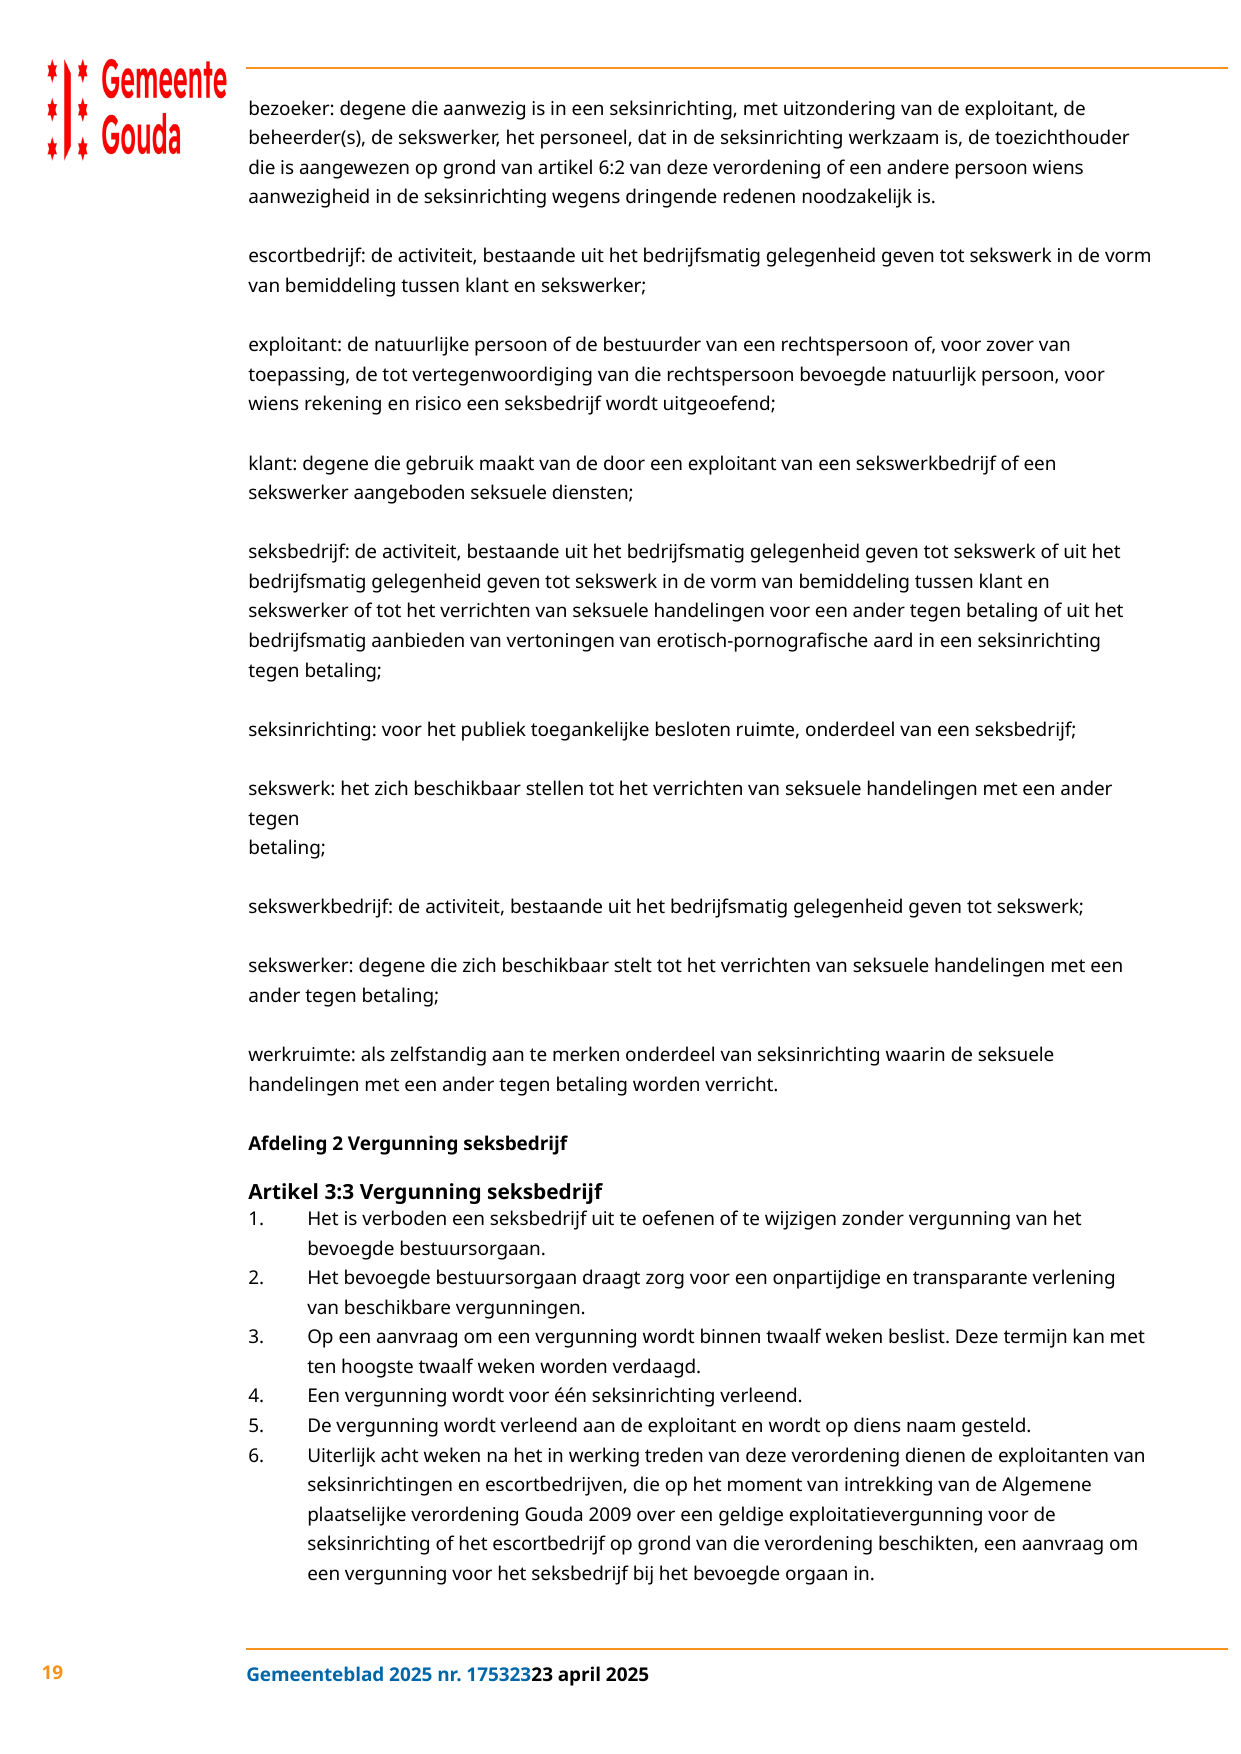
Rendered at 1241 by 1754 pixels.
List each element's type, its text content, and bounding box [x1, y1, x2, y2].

text seksinrichting: voor het publiek toegankelijke besloten ruimte, onderdeel van een seksbedrijf; [248, 716, 1152, 742]
text sekswerk: het zich beschikbaar stellen tot het verrichten van seksuele handelingen met een ander tegen [248, 775, 1152, 831]
text sekswerkbedrijf: de activiteit, bestaande uit het bedrijfsmatig gelegenheid geven tot sekswerk; [248, 893, 1152, 919]
picture [41, 47, 231, 172]
list Het is verboden een seksbedrijf uit te oefenen of te wijzigen zonder vergunning van het bevoegde bestuursorgaan. [248, 1205, 1152, 1261]
text seksbedrijf: de activiteit, bestaande uit het bedrijfsmatig gelegenheid geven tot sekswerk of uit het bedrijfsmatig gelegenheid geven tot sekswerk in de vorm van bemiddeling tussen klant en sekswerker of tot het verrichten van seksuele handelingen voor een ander tegen betaling of uit het bedrijfsmatig aanbieden van vertoningen van erotisch-pornografische aard in een seksinrichting tegen betaling; [248, 538, 1152, 683]
list Het bevoegde bestuursorgaan draagt zorg voor een onpartijdige en transparante verlening van beschikbare vergunningen. [248, 1264, 1152, 1320]
list Op een aanvraag om een vergunning wordt binnen twaalf weken beslist. Deze termijn kan met ten hoogste twaalf weken worden verdaagd. [248, 1323, 1152, 1379]
text Artikel 3:3 Vergunning seksbedrijf [248, 1177, 1152, 1205]
list De vergunning wordt verleend aan de exploitant en wordt op diens naam gesteld. [248, 1412, 1152, 1438]
text werkruimte: als zelfstandig aan te merken onderdeel van seksinrichting waarin de seksuele handelingen met een ander tegen betaling worden verricht. [248, 1041, 1152, 1097]
list Uiterlijk acht weken na het in werking treden van deze verordening dienen de exploitanten van seksinrichtingen en escortbedrijven, die op het moment van intrekking van de Algemene plaatselijke verordening Gouda 2009 over een geldige exploitatievergunning voor de seksinrichting of het escortbedrijf op grond van die verordening beschikten, een aanvraag om een vergunning voor het seksbedrijf bij het bevoegde orgaan in. [248, 1442, 1152, 1586]
list Een vergunning wordt voor één seksinrichting verleend. [248, 1383, 1152, 1408]
text Afdeling 2 Vergunning seksbedrijf [248, 1130, 1152, 1156]
text escortbedrijf: de activiteit, bestaande uit het bedrijfsmatig gelegenheid geven tot sekswerk in de vorm van bemiddeling tussen klant en sekswerker; [248, 243, 1152, 298]
text bezoeker: degene die aanwezig is in een seksinrichting, met uitzondering van de exploitant, de beheerder(s), de sekswerker, het personeel, dat in de seksinrichting werkzaam is, de toezichthouder die is aangewezen op grond van artikel 6:2 van deze verordening of een andere persoon wiens aanwezigheid in de seksinrichting wegens dringende redenen noodzakelijk is. [248, 95, 1152, 209]
text betaling; [248, 834, 1152, 860]
text klant: degene die gebruik maakt van de door een exploitant van een sekswerkbedrijf of een sekswerker aangeboden seksuele diensten; [248, 450, 1152, 505]
text exploitant: de natuurlijke persoon of de bestuurder van een rechtspersoon of, voor zover van toepassing, de tot vertegenwoordiging van die rechtspersoon bevoegde natuurlijk persoon, voor wiens rekening en risico een seksbedrijf wordt uitgeoefend; [248, 331, 1152, 416]
text sekswerker: degene die zich beschikbaar stelt tot het verrichten van seksuele handelingen met een ander tegen betaling; [248, 953, 1152, 1008]
